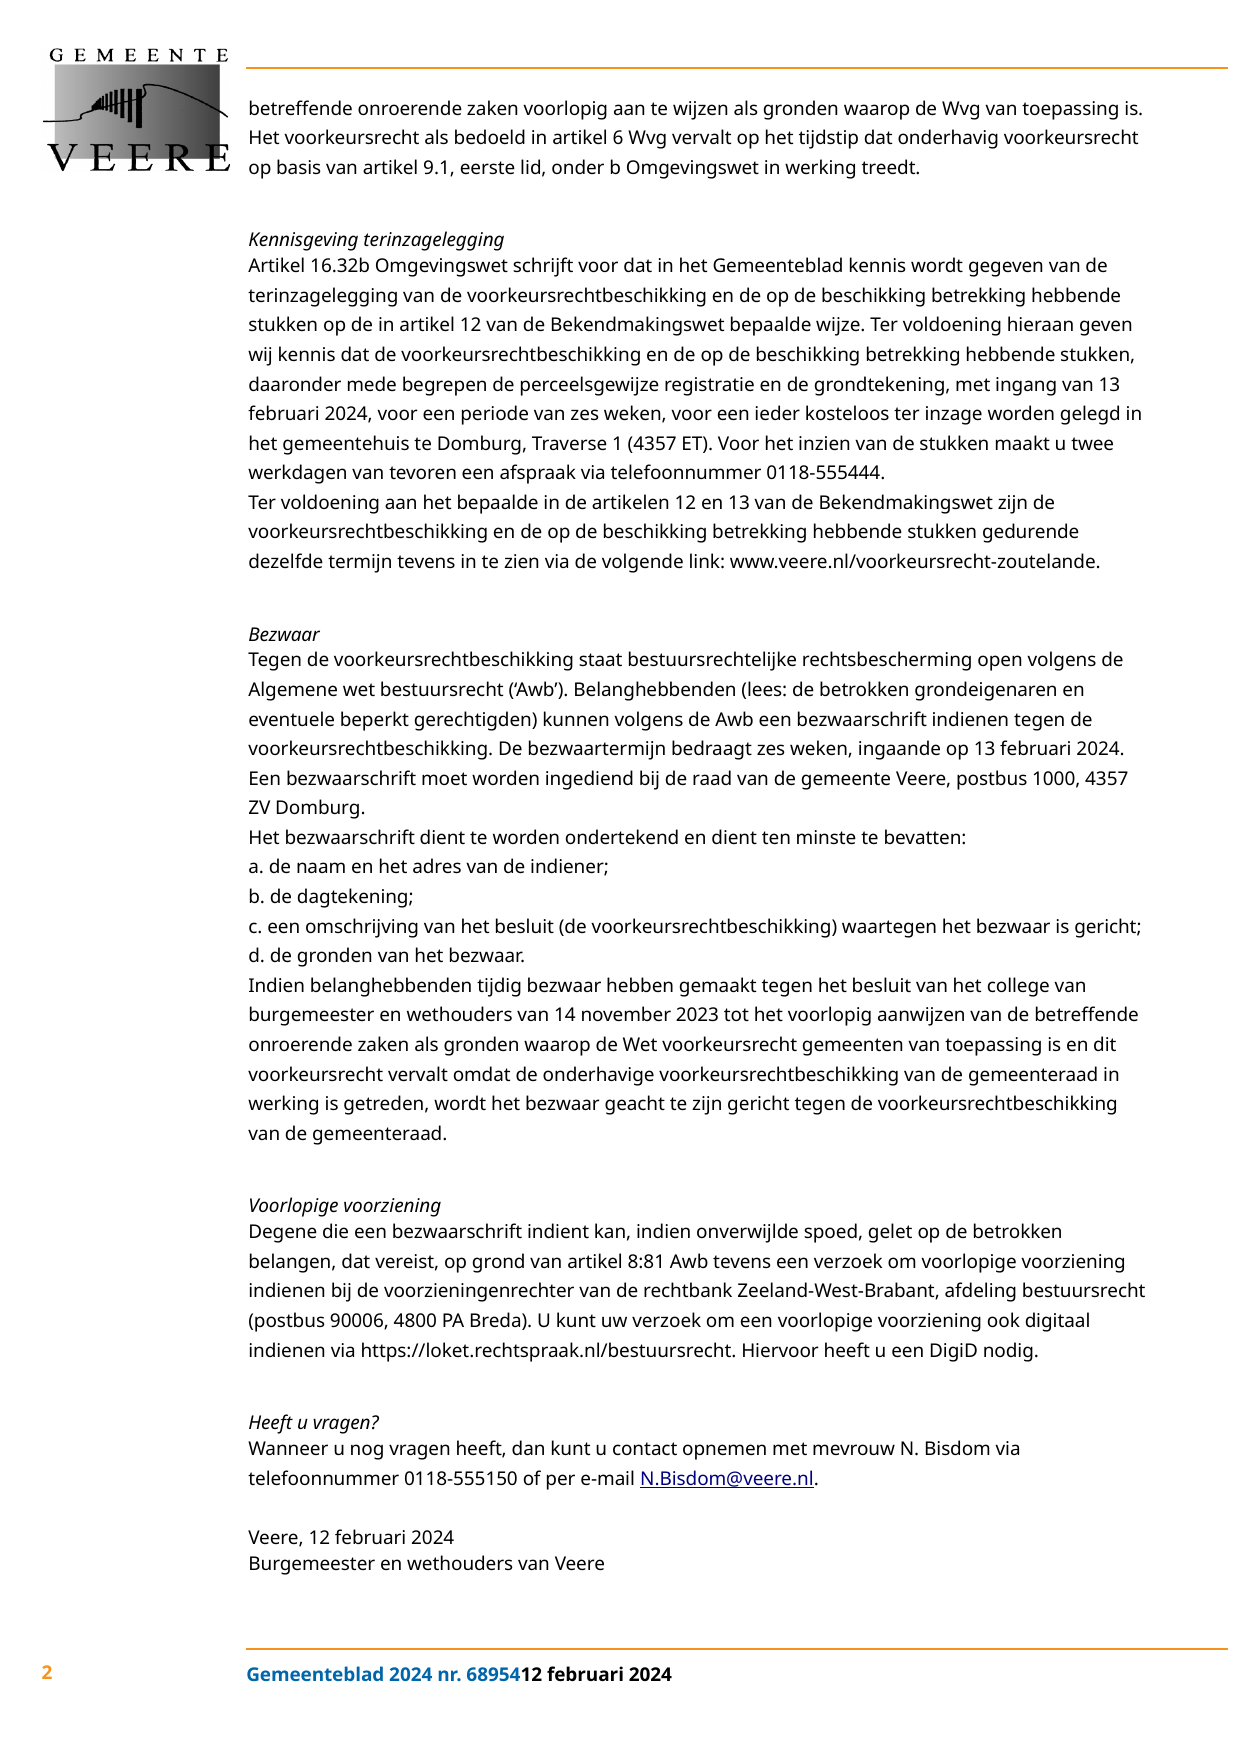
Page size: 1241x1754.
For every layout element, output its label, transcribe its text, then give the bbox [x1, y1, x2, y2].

text Ter voldoening aan het bepaalde in de artikelen 12 en 13 van de Bekendmakingswet zijn de voorkeursrechtbeschikking en de op de beschikking betrekking hebbende stukken gedurende dezelfde termijn tevens in te zien via de volgende link: www.veere.nl/voorkeursrecht-zoutelande. [248, 489, 1152, 574]
text Het bezwaarschrift dient te worden ondertekend en dient ten minste te bevatten: [248, 824, 1152, 850]
text a. de naam en het adres van de indiener; [248, 854, 1152, 879]
text Bezwaar [248, 621, 1152, 647]
text Wanneer u nog vragen heeft, dan kunt u contact opnemen met mevrouw N. Bisdom via telefoonnummer 0118-555150 of per e-mail N.Bisdom@veere.nl. [248, 1435, 1152, 1491]
text Artikel 16.32b Omgevingswet schrijft voor dat in het Gemeenteblad kennis wordt gegeven van de terinzagelegging van de voorkeursrechtbeschikking en de op de beschikking betrekking hebbende stukken op de in artikel 12 van de Bekendmakingswet bepaalde wijze. Ter voldoening hieraan geven wij kennis dat de voorkeursrechtbeschikking en de op de beschikking betrekking hebbende stukken, daaronder mede begrepen de perceelsgewijze registratie en de grondtekening, met ingang van 13 februari 2024, voor een periode van zes weken, voor een ieder kosteloos ter inzage worden gelegd in het gemeentehuis te Domburg, Traverse 1 (4357 ET). Voor het inzien van de stukken maakt u twee werkdagen van tevoren een afspraak via telefoonnummer 0118-555444. [248, 252, 1152, 485]
text Veere, 12 februari 2024 [248, 1524, 1152, 1550]
text d. de gronden van het bezwaar. [248, 942, 1152, 968]
picture [41, 47, 231, 172]
text betreffende onroerende zaken voorlopig aan te wijzen als gronden waarop de Wvg van toepassing is. Het voorkeursrecht als bedoeld in artikel 6 Wvg vervalt op het tijdstip dat onderhavig voorkeursrecht op basis van artikel 9.1, eerste lid, onder b Omgevingswet in werking treedt. [248, 95, 1152, 180]
text Burgemeester en wethouders van Veere [248, 1550, 1152, 1575]
text c. een omschrijving van het besluit (de voorkeursrechtbeschikking) waartegen het bezwaar is gericht; [248, 913, 1152, 939]
text Voorlopige voorziening [248, 1193, 1152, 1218]
text Kennisgeving terinzagelegging [248, 227, 1152, 252]
text Degene die een bezwaarschrift indient kan, indien onverwijlde spoed, gelet op de betrokken belangen, dat vereist, op grond van artikel 8:81 Awb tevens een verzoek om voorlopige voorziening indienen bij de voorzieningenrechter van de rechtbank Zeeland-West-Brabant, afdeling bestuursrecht (postbus 90006, 4800 PA Breda). U kunt uw verzoek om een voorlopige voorziening ook digitaal indienen via https://loket.rechtspraak.nl/bestuursrecht. Hiervoor heeft u een DigiD nodig. [248, 1218, 1152, 1362]
text Indien belanghebbenden tijdig bezwaar hebben gemaakt tegen het besluit van het college van burgemeester en wethouders van 14 november 2023 tot het voorlopig aanwijzen van de betreffende onroerende zaken als gronden waarop de Wet voorkeursrecht gemeenten van toepassing is en dit voorkeursrecht vervalt omdat de onderhavige voorkeursrechtbeschikking van de gemeenteraad in werking is getreden, wordt het bezwaar geacht te zijn gericht tegen de voorkeursrechtbeschikking van de gemeenteraad. [248, 972, 1152, 1146]
text Tegen de voorkeursrechtbeschikking staat bestuursrechtelijke rechtsbescherming open volgens de Algemene wet bestuursrecht (‘Awb’). Belanghebbenden (lees: de betrokken grondeigenaren en eventuele beperkt gerechtigden) kunnen volgens de Awb een bezwaarschrift indienen tegen de voorkeursrechtbeschikking. De bezwaartermijn bedraagt zes weken, ingaande op 13 februari 2024. Een bezwaarschrift moet worden ingediend bij de raad van de gemeente Veere, postbus 1000, 4357 ZV Domburg. [248, 647, 1152, 820]
text b. de dagtekening; [248, 883, 1152, 909]
text Heeft u vragen? [248, 1409, 1152, 1435]
